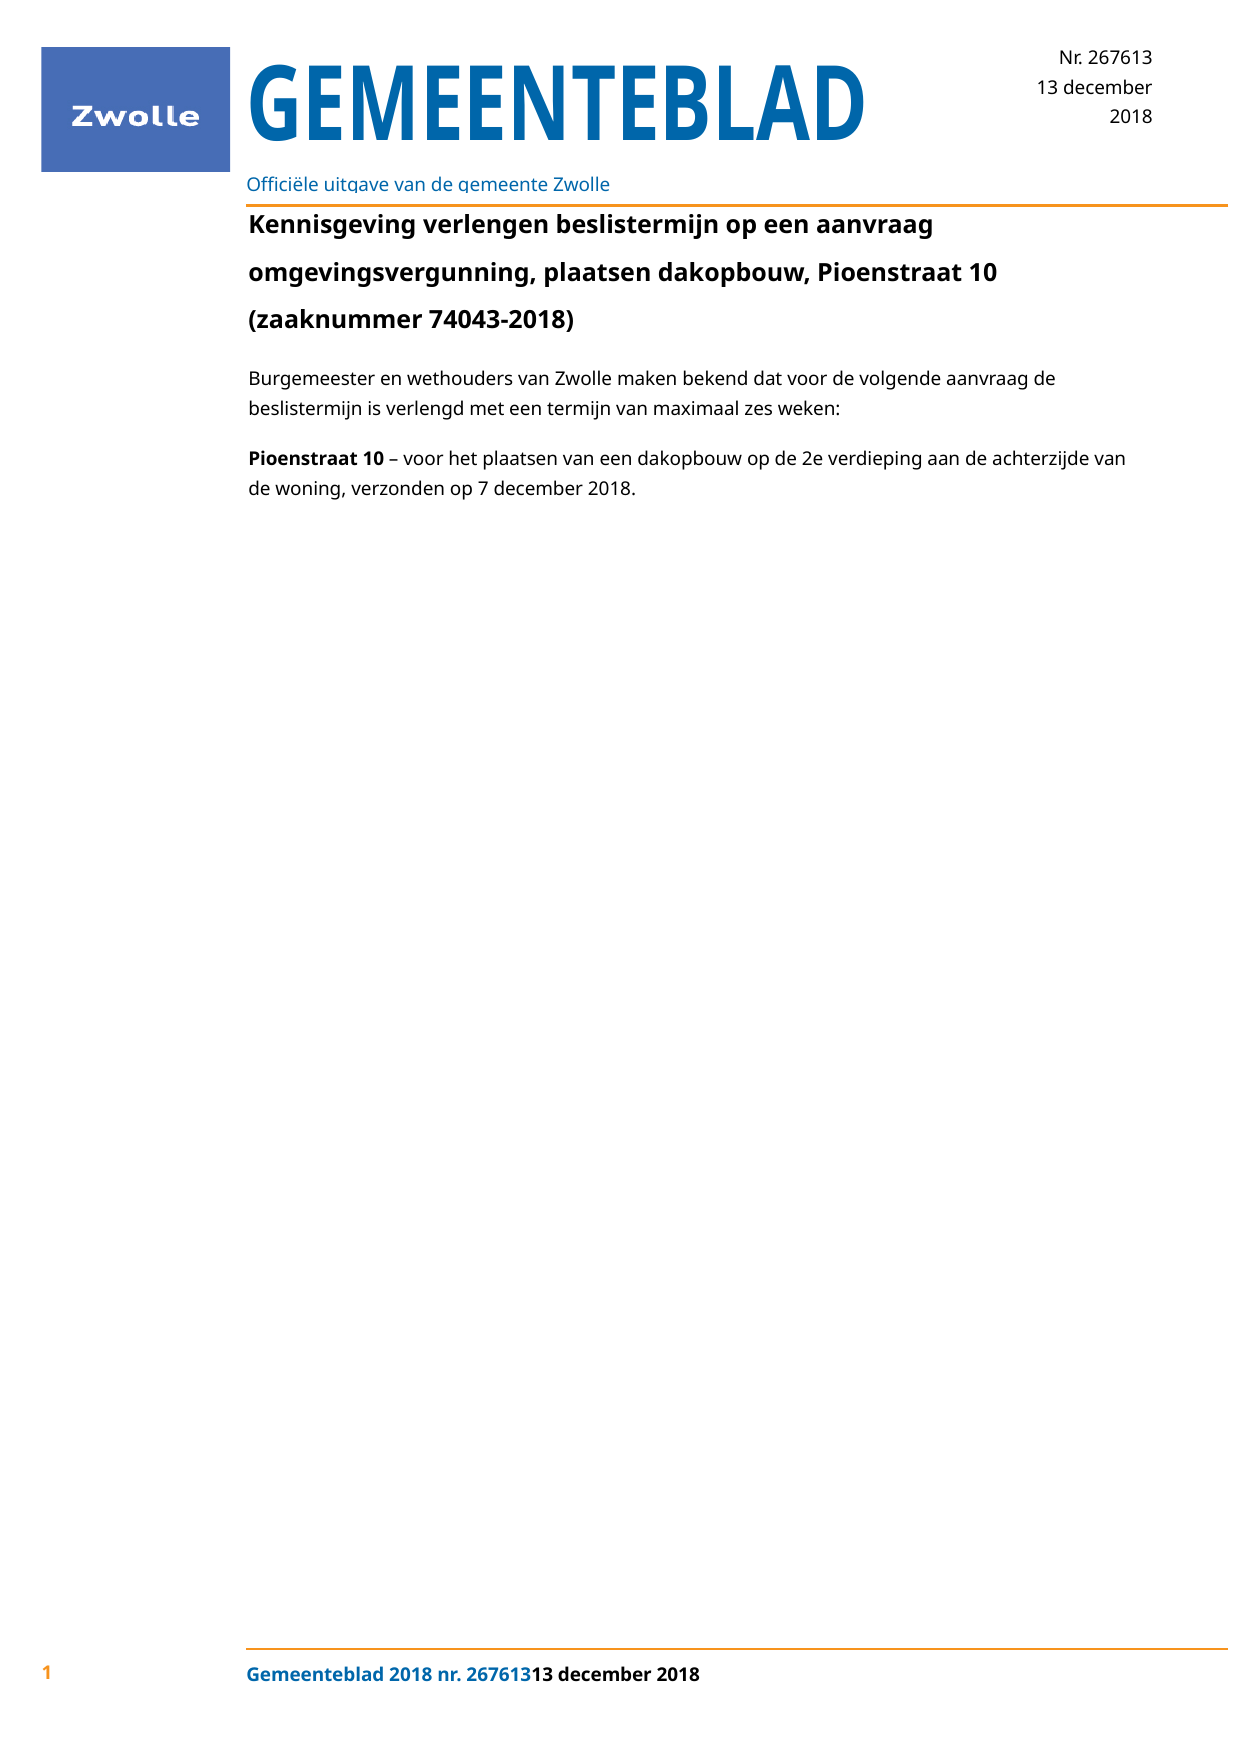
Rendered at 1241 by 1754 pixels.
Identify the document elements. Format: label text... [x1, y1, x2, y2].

picture [41, 47, 231, 172]
text Burgemeester en wethouders van Zwolle maken bekend dat voor de volgende aanvraag de beslistermijn is verlengd met een termijn van maximaal zes weken: [248, 366, 1152, 421]
text Kennisgeving verlengen beslistermijn op een aanvraag omgevingsvergunning, plaatsen dakopbouw, Pioenstraat 10 (zaaknummer 74043-2018) [248, 207, 1152, 336]
text Pioenstraat 10 – voor het plaatsen van een dakopbouw op de 2e verdieping aan de achterzijde van de woning, verzonden op 7 december 2018. [248, 446, 1152, 501]
